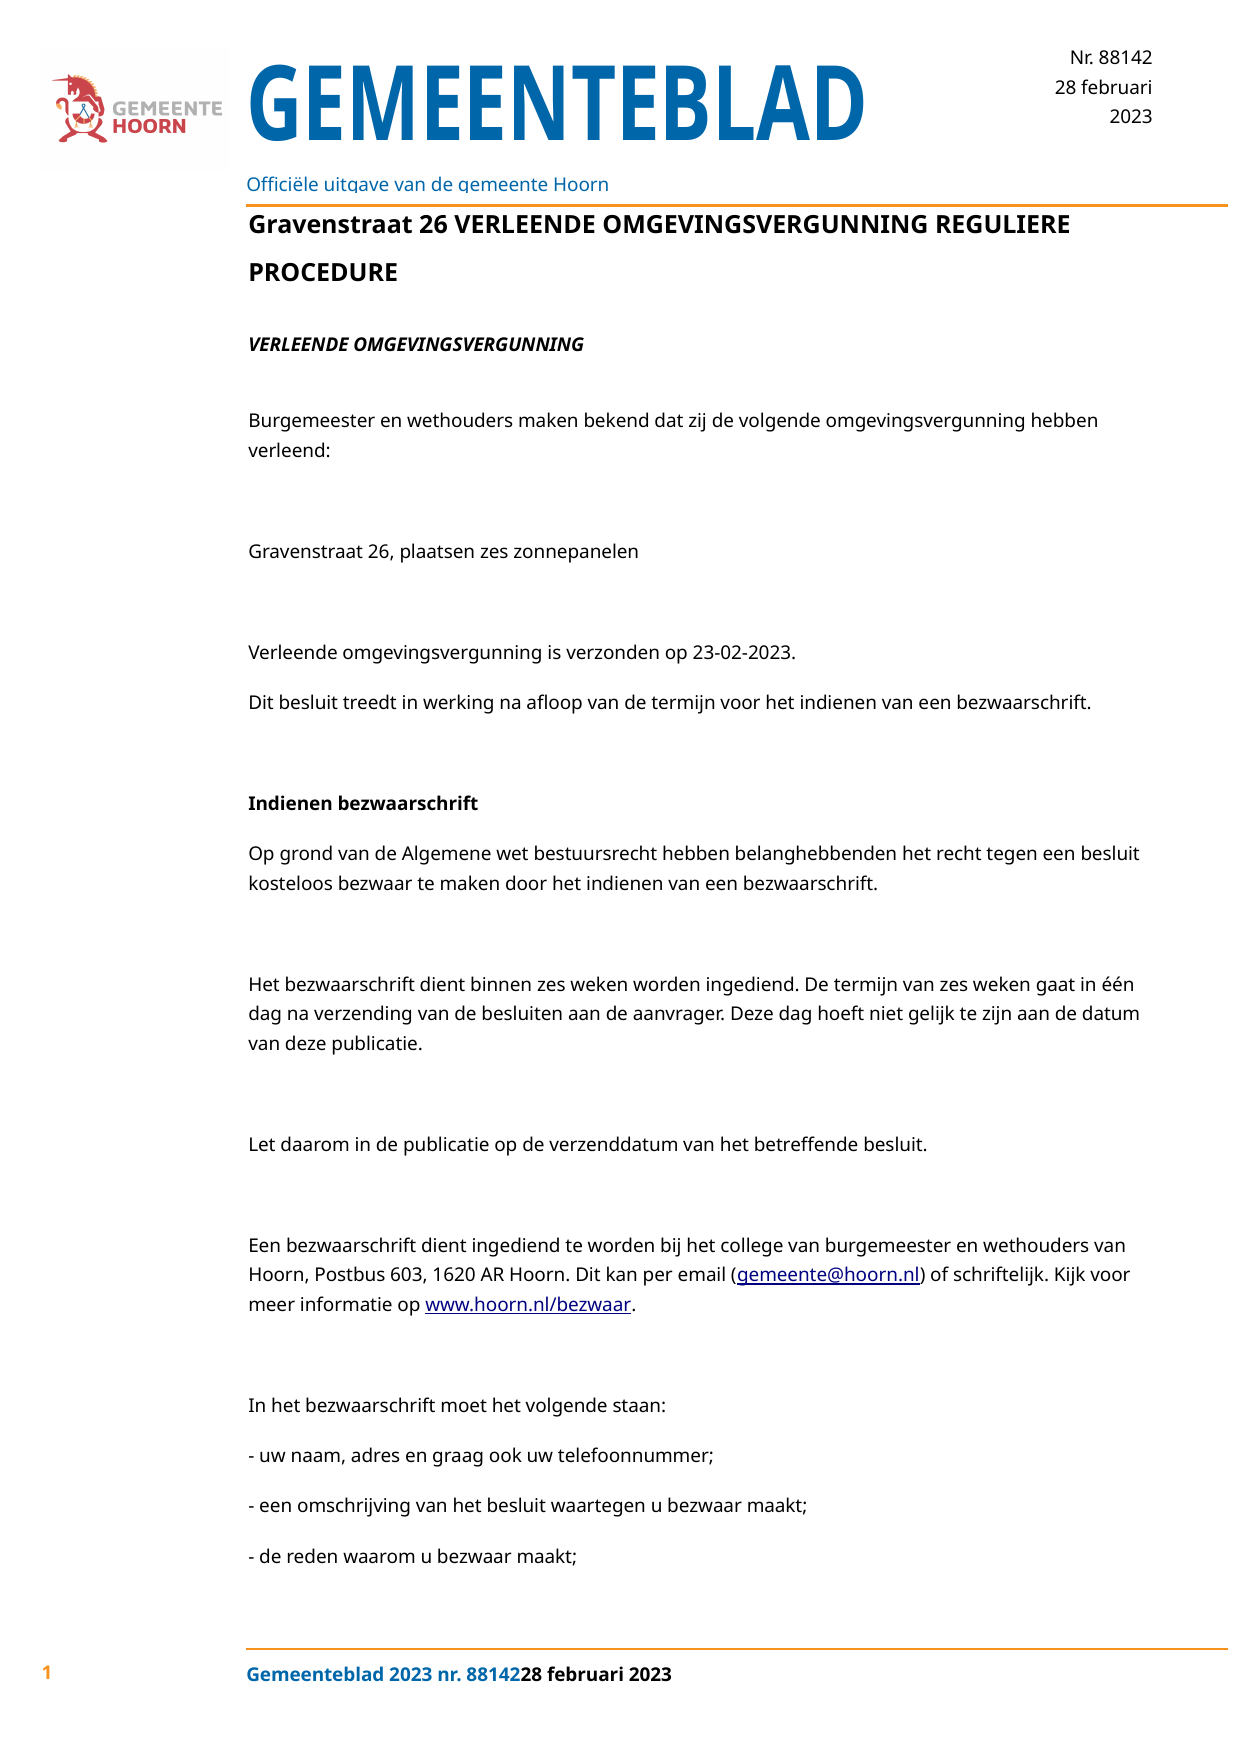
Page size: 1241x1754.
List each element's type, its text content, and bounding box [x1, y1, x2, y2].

text Burgemeester en wethouders maken bekend dat zij de volgende omgevingsvergunning hebben verleend: [248, 408, 1152, 463]
text Let daarom in de publicatie op de verzenddatum van het betreffende besluit. [248, 1131, 1152, 1157]
text Gravenstraat 26 VERLEENDE OMGEVINGSVERGUNNING REGULIERE PROCEDURE [248, 207, 1152, 288]
text Op grond van de Algemene wet bestuursrecht hebben belanghebbenden het recht tegen een besluit kosteloos bezwaar te maken door het indienen van een bezwaarschrift. [248, 841, 1152, 896]
text - een omschrijving van het besluit waartegen u bezwaar maakt; [248, 1493, 1152, 1518]
text Indienen bezwaarschrift [248, 790, 1152, 816]
picture [41, 47, 231, 172]
text Verleende omgevingsvergunning is verzonden op 23-02-2023. [248, 639, 1152, 664]
text Een bezwaarschrift dient ingediend te worden bij het college van burgemeester en wethouders van Hoorn, Postbus 603, 1620 AR Hoorn. Dit kan per email (gemeente@hoorn.nl) of schriftelijk. Kijk voor meer informatie op www.hoorn.nl/bezwaar. [248, 1232, 1152, 1317]
text Het bezwaarschrift dient binnen zes weken worden ingediend. De termijn van zes weken gaat in één dag na verzending van de besluiten aan de aanvrager. Deze dag hoeft niet gelijk te zijn aan de datum van deze publicatie. [248, 971, 1152, 1056]
text - uw naam, adres en graag ook uw telefoonnummer; [248, 1442, 1152, 1468]
text Gravenstraat 26, plaatsen zes zonnepanelen [248, 538, 1152, 564]
text - de reden waarom u bezwaar maakt; [248, 1543, 1152, 1569]
text In het bezwaarschrift moet het volgende staan: [248, 1392, 1152, 1417]
text VERLEENDE OMGEVINGSVERGUNNING [248, 331, 1152, 357]
text Dit besluit treedt in werking na afloop van de termijn voor het indienen van een bezwaarschrift. [248, 689, 1152, 715]
